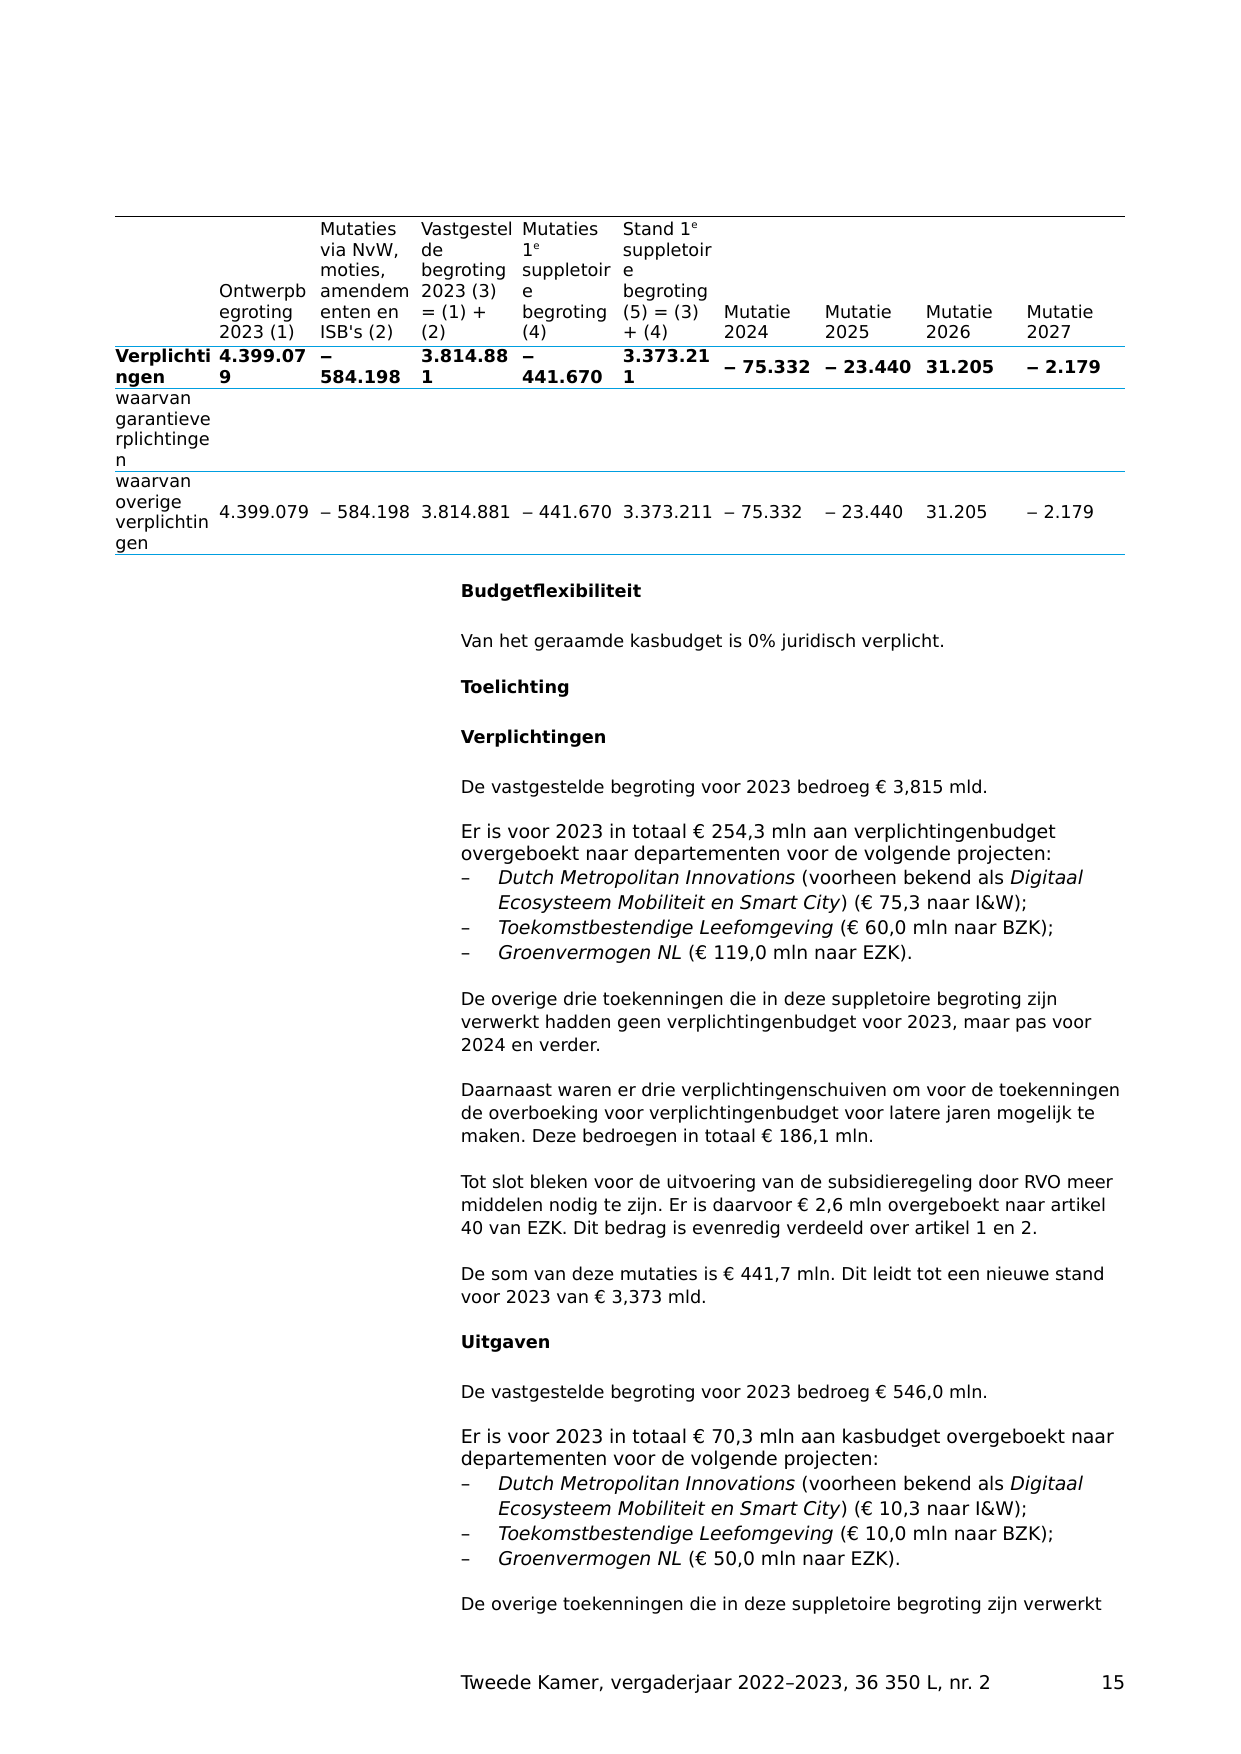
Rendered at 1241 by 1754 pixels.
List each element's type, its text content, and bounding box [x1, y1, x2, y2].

table_cell [721, 389, 822, 471]
list Dutch Metropolitan Innovations (voorheen bekend als Digitaal Ecosysteem Mobiliteit en Smart City) (€ 10,3 naar I&W); [461, 1470, 1125, 1520]
table_header Tabel 8 Uitsplitsing verplichtingen (bedragen x € 1.000) [115, 191, 1125, 216]
table_cell Mutatie 2025 [822, 217, 923, 346]
table_cell waarvan garantieverplichtingen [115, 389, 216, 471]
list Toekomstbestendige Leefomgeving (€ 10,0 mln naar BZK); [461, 1520, 1125, 1545]
text Tot slot bleken voor de uitvoering van de subsidieregeling door RVO meer middelen nodig te zijn. Er is daarvoor € 2,6 mln overgeboekt naar artikel 40 van EZK. Dit bedrag is evenredig verdeeld over artikel 1 en 2. [461, 1170, 1125, 1239]
text Toelichting [461, 675, 1125, 698]
list Groenvermogen NL (€ 119,0 mln naar EZK). [461, 940, 1125, 965]
text Budgetflexibiliteit [461, 579, 1125, 602]
table_cell ‒ 584.198 [317, 347, 418, 388]
table_cell Vastgestelde begroting 2023 (3) = (1) + (2) [418, 217, 519, 346]
table_cell ‒ 75.332 [721, 347, 822, 388]
table_cell [822, 389, 923, 471]
table_cell Mutaties via NvW, moties, amendementen en ISB's (2) [317, 217, 418, 346]
table_cell ‒ 23.440 [822, 347, 923, 388]
text Van het geraamde kasbudget is 0% juridisch verplicht. [461, 629, 1125, 652]
text Uitgaven [461, 1331, 1125, 1353]
table_cell [317, 389, 418, 471]
text Verplichtingen [461, 725, 1125, 748]
table_cell ‒ 441.670 [519, 472, 620, 554]
table_cell Mutaties 1e suppletoire begroting (4) [519, 217, 620, 346]
text Er is voor 2023 in totaal € 70,3 mln aan kasbudget overgeboekt naar departementen voor de volgende projecten: [461, 1426, 1125, 1470]
table_cell [115, 217, 216, 346]
table_cell Mutatie 2024 [721, 217, 822, 346]
text Daarnaast waren er drie verplichtingenschuiven om voor de toekenningen de overboeking voor verplichtingenbudget voor latere jaren mogelijk te maken. Deze bedroegen in totaal € 186,1 mln. [461, 1078, 1125, 1147]
text De som van deze mutaties is € 441,7 mln. Dit leidt tot een nieuwe stand voor 2023 van € 3,373 mld. [461, 1262, 1125, 1308]
table_cell [620, 389, 721, 471]
text Er is voor 2023 in totaal € 254,3 mln aan verplichtingenbudget overgeboekt naar departementen voor de volgende projecten: [461, 821, 1125, 865]
table_cell ‒ 2.179 [1024, 472, 1125, 554]
table_cell ‒ 2.179 [1024, 347, 1125, 388]
table_cell [519, 389, 620, 471]
table_cell [923, 389, 1023, 471]
table_cell Verplichtingen [115, 347, 216, 388]
table_cell ‒ 75.332 [721, 472, 822, 554]
table_cell Mutatie 2027 [1024, 217, 1125, 346]
text De vastgestelde begroting voor 2023 bedroeg € 546,0 mln. [461, 1381, 1125, 1403]
table_cell 4.399.079 [216, 347, 317, 388]
table_cell ‒ 23.440 [822, 472, 923, 554]
table_cell 3.373.211 [620, 472, 721, 554]
text De overige toekenningen die in deze suppletoire begroting zijn verwerkt [461, 1592, 1125, 1615]
table_cell 3.814.881 [418, 347, 519, 388]
table_cell Stand 1e suppletoire begroting (5) = (3) + (4) [620, 217, 721, 346]
table_cell Ontwerpbegroting 2023 (1) [216, 217, 317, 346]
table_cell ‒ 441.670 [519, 347, 620, 388]
table_cell ‒ 584.198 [317, 472, 418, 554]
text De vastgestelde begroting voor 2023 bedroeg € 3,815 mld. [461, 775, 1125, 798]
table_cell 31.205 [923, 472, 1023, 554]
table_cell [216, 389, 317, 471]
list Toekomstbestendige Leefomgeving (€ 60,0 mln naar BZK); [461, 915, 1125, 940]
table_cell Mutatie 2026 [923, 217, 1023, 346]
list Dutch Metropolitan Innovations (voorheen bekend als Digitaal Ecosysteem Mobiliteit en Smart City) (€ 75,3 naar I&W); [461, 865, 1125, 915]
table_cell [1024, 389, 1125, 471]
table_cell 3.814.881 [418, 472, 519, 554]
table_cell 31.205 [923, 347, 1023, 388]
table_cell [418, 389, 519, 471]
text De overige drie toekenningen die in deze suppletoire begroting zijn verwerkt hadden geen verplichtingenbudget voor 2023, maar pas voor 2024 en verder. [461, 987, 1125, 1056]
table_cell waarvan overige verplichtingen [115, 472, 216, 554]
table_cell 3.373.211 [620, 347, 721, 388]
table_cell 4.399.079 [216, 472, 317, 554]
list Groenvermogen NL (€ 50,0 mln naar EZK). [461, 1545, 1125, 1570]
